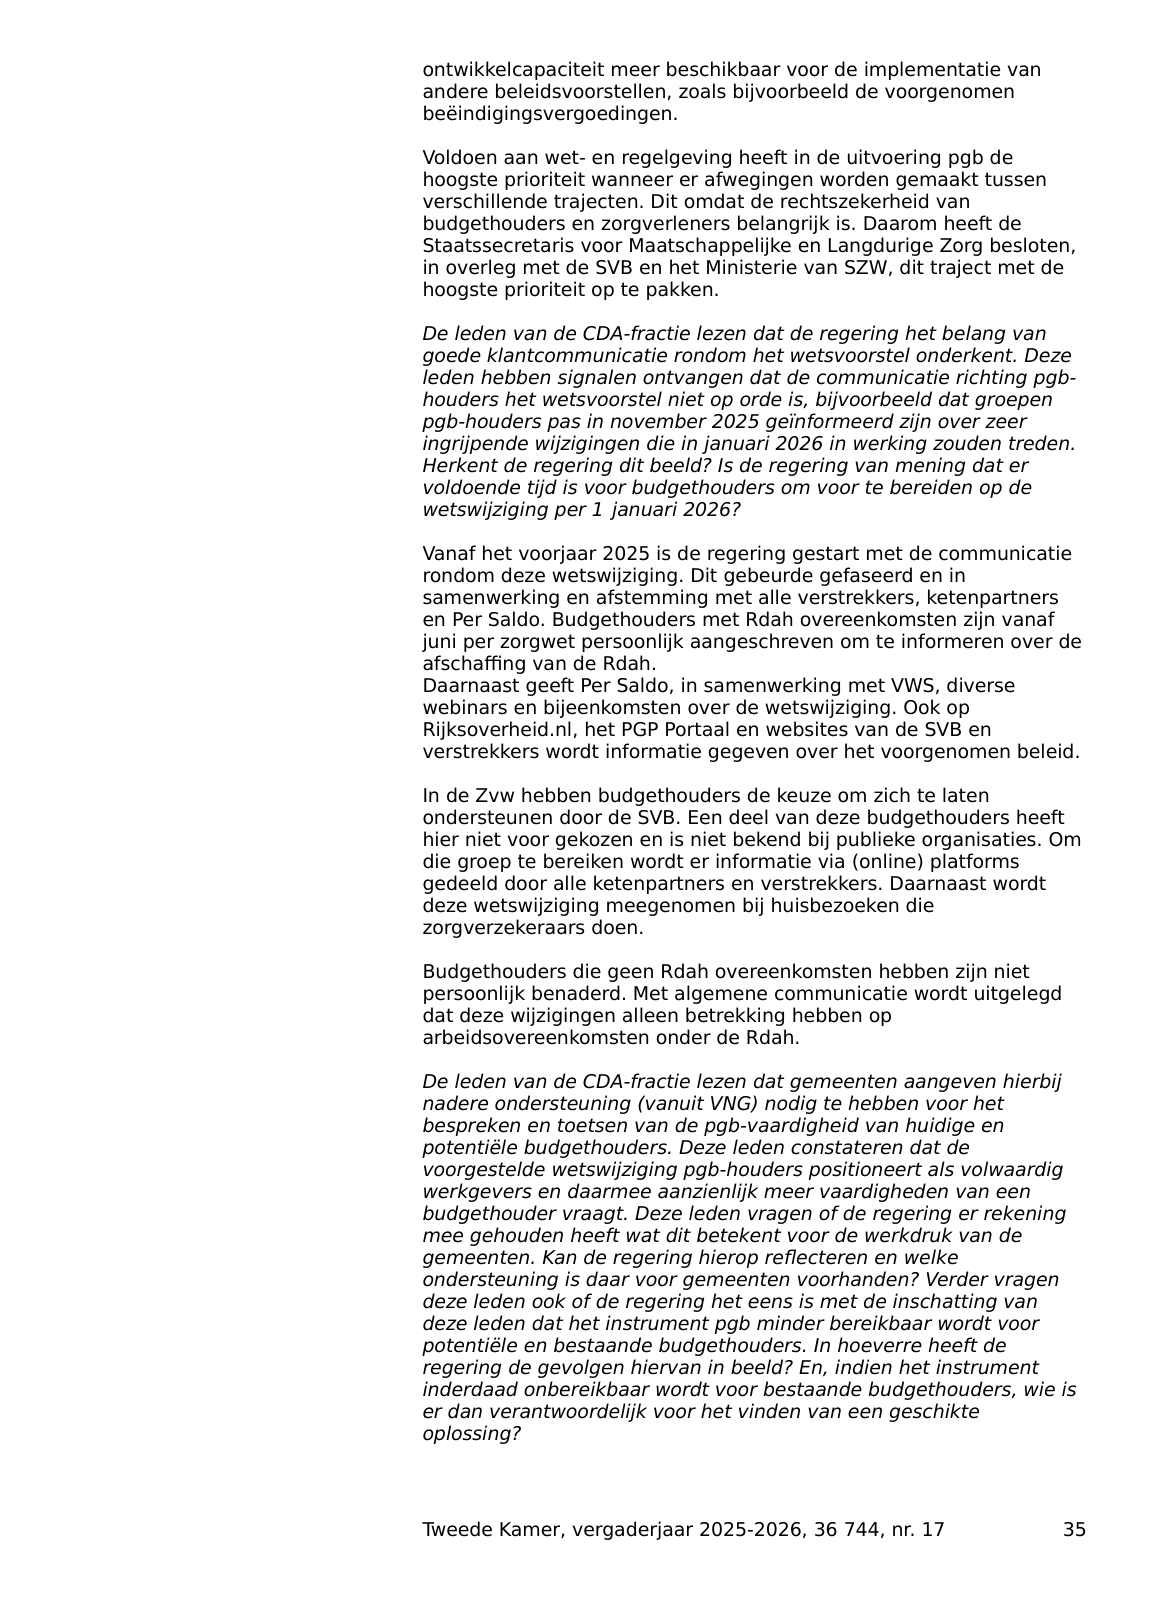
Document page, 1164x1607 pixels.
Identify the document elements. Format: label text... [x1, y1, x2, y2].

text Vanaf het voorjaar 2025 is de regering gestart met de communicatie rondom deze wetswijziging. Dit gebeurde gefaseerd en in samenwerking en afstemming met alle verstrekkers, ketenpartners en Per Saldo. Budgethouders met Rdah overeenkomsten zijn vanaf juni per zorgwet persoonlijk aangeschreven om te informeren over de afschaffing van de Rdah. [422, 543, 1087, 675]
text In de Zvw hebben budgethouders de keuze om zich te laten ondersteunen door de SVB. Een deel van deze budgethouders heeft hier niet voor gekozen en is niet bekend bij publieke organisaties. Om die groep te bereiken wordt er informatie via (online) platforms gedeeld door alle ketenpartners en verstrekkers. Daarnaast wordt deze wetswijziging meegenomen bij huisbezoeken die zorgverzekeraars doen. [422, 785, 1087, 939]
text De leden van de CDA-fractie lezen dat de regering het belang van goede klantcommunicatie rondom het wetsvoorstel onderkent. Deze leden hebben signalen ontvangen dat de communicatie richting pgb-houders het wetsvoorstel niet op orde is, bijvoorbeeld dat groepen pgb-houders pas in november 2025 geïnformeerd zijn over zeer ingrijpende wijzigingen die in januari 2026 in werking zouden treden. Herkent de regering dit beeld? Is de regering van mening dat er voldoende tijd is voor budgethouders om voor te bereiden op de wetswijziging per 1 januari 2026? [422, 323, 1087, 521]
text Voldoen aan wet- en regelgeving heeft in de uitvoering pgb de hoogste prioriteit wanneer er afwegingen worden gemaakt tussen verschillende trajecten. Dit omdat de rechtszekerheid van budgethouders en zorgverleners belangrijk is. Daarom heeft de Staatssecretaris voor Maatschappelijke en Langdurige Zorg besloten, in overleg met de SVB en het Ministerie van SZW, dit traject met de hoogste prioriteit op te pakken. [422, 147, 1087, 301]
text Daarnaast geeft Per Saldo, in samenwerking met VWS, diverse webinars en bijeenkomsten over de wetswijziging. Ook op Rijksoverheid.nl, het PGP Portaal en websites van de SVB en verstrekkers wordt informatie gegeven over het voorgenomen beleid. [422, 675, 1087, 763]
text Budgethouders die geen Rdah overeenkomsten hebben zijn niet persoonlijk benaderd. Met algemene communicatie wordt uitgelegd dat deze wijzigingen alleen betrekking hebben op arbeidsovereenkomsten onder de Rdah. [422, 961, 1087, 1049]
text ontwikkelcapaciteit meer beschikbaar voor de implementatie van andere beleidsvoorstellen, zoals bijvoorbeeld de voorgenomen beëindigingsvergoedingen. [422, 59, 1087, 125]
text De leden van de CDA-fractie lezen dat gemeenten aangeven hierbij nadere ondersteuning (vanuit VNG) nodig te hebben voor het bespreken en toetsen van de pgb-vaardigheid van huidige en potentiële budgethouders. Deze leden constateren dat de voorgestelde wetswijziging pgb-houders positioneert als volwaardig werkgevers en daarmee aanzienlijk meer vaardigheden van een budgethouder vraagt. Deze leden vragen of de regering er rekening mee gehouden heeft wat dit betekent voor de werkdruk van de gemeenten. Kan de regering hierop reflecteren en welke ondersteuning is daar voor gemeenten voorhanden? Verder vragen deze leden ook of de regering het eens is met de inschatting van deze leden dat het instrument pgb minder bereikbaar wordt voor potentiële en bestaande budgethouders. In hoeverre heeft de regering de gevolgen hiervan in beeld? En, indien het instrument inderdaad onbereikbaar wordt voor bestaande budgethouders, wie is er dan verantwoordelijk voor het vinden van een geschikte oplossing? [422, 1071, 1087, 1445]
